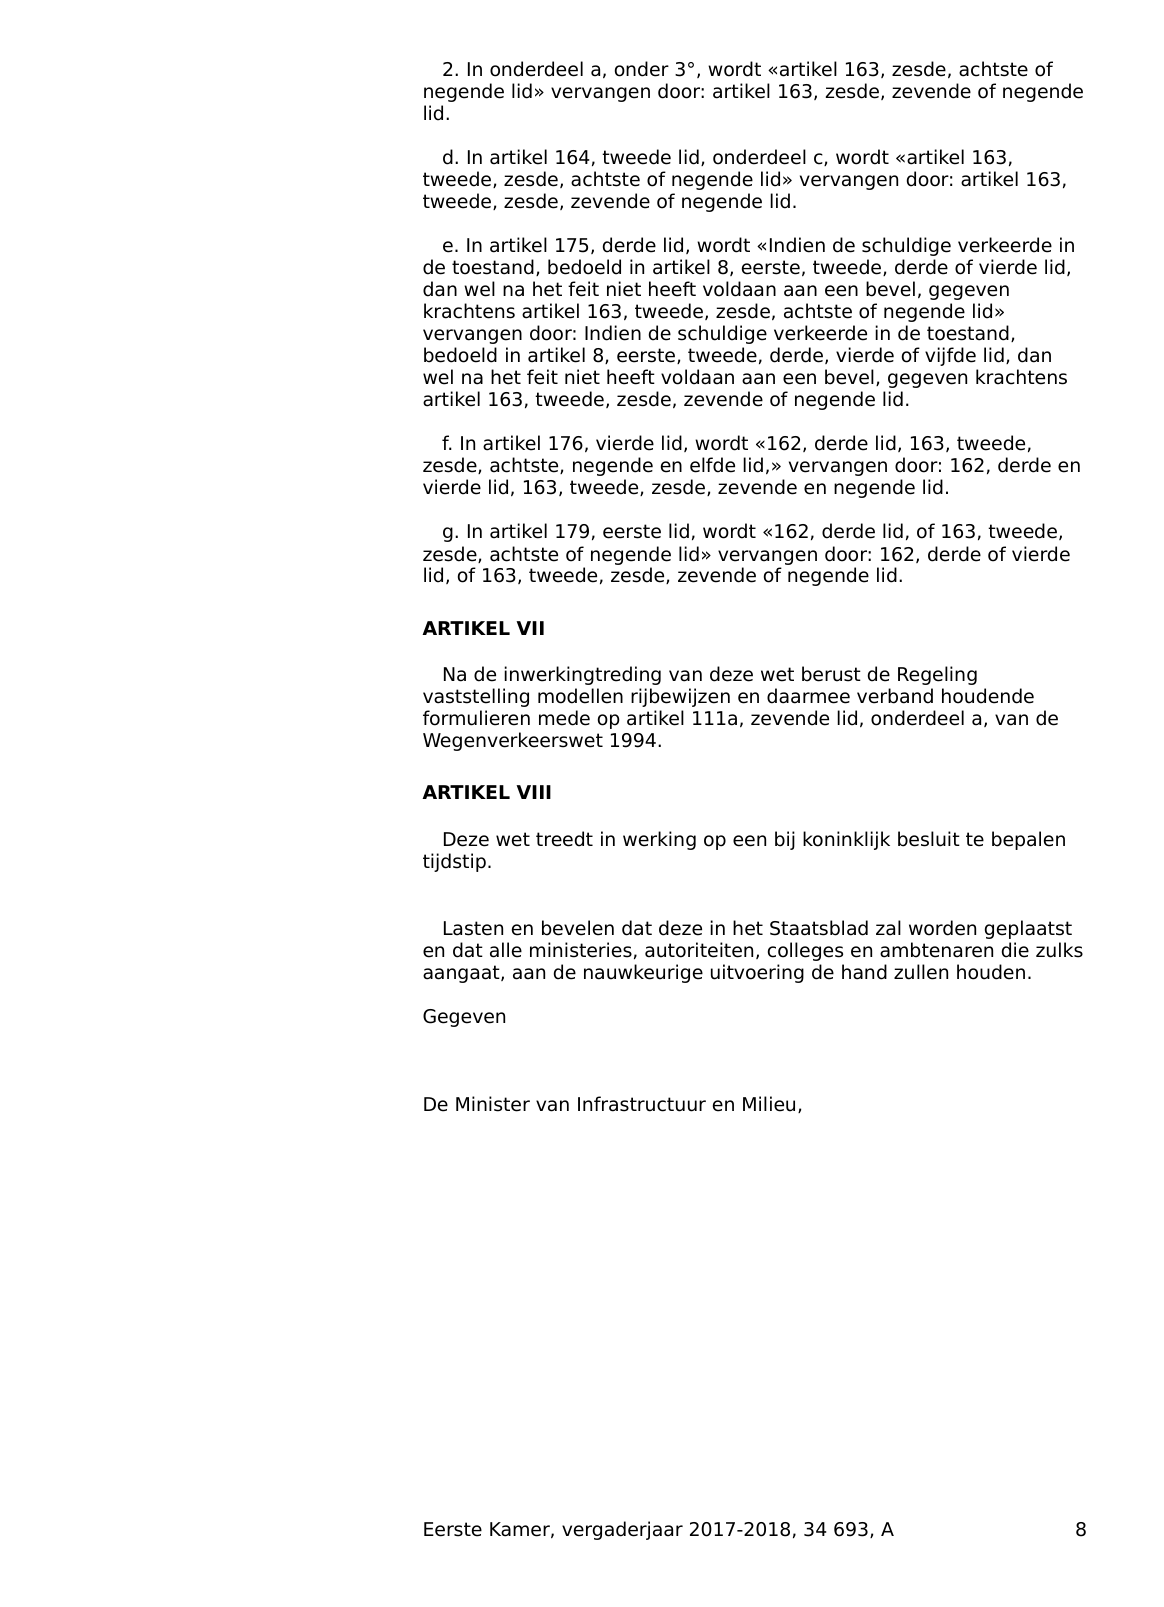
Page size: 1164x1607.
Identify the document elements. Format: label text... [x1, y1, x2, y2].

subtitle ARTIKEL VIII [422, 782, 1087, 804]
text Deze wet treedt in werking op een bij koninklijk besluit te bepalen tijdstip. [422, 829, 1087, 873]
text d. In artikel 164, tweede lid, onderdeel c, wordt «artikel 163, tweede, zesde, achtste of negende lid» vervangen door: artikel 163, tweede, zesde, zevende of negende lid. [422, 147, 1087, 213]
text e. In artikel 175, derde lid, wordt «Indien de schuldige verkeerde in de toestand, bedoeld in artikel 8, eerste, tweede, derde of vierde lid, dan wel na het feit niet heeft voldaan aan een bevel, gegeven krachtens artikel 163, tweede, zesde, achtste of negende lid» vervangen door: Indien de schuldige verkeerde in de toestand, bedoeld in artikel 8, eerste, tweede, derde, vierde of vijfde lid, dan wel na het feit niet heeft voldaan aan een bevel, gegeven krachtens artikel 163, tweede, zesde, zevende of negende lid. [422, 235, 1087, 411]
subtitle ARTIKEL VII [422, 617, 1087, 639]
text De Minister van Infrastructuur en Milieu, [422, 1094, 1087, 1116]
text g. In artikel 179, eerste lid, wordt «162, derde lid, of 163, tweede, zesde, achtste of negende lid» vervangen door: 162, derde of vierde lid, of 163, tweede, zesde, zevende of negende lid. [422, 521, 1087, 587]
text 2. In onderdeel a, onder 3°, wordt «artikel 163, zesde, achtste of negende lid» vervangen door: artikel 163, zesde, zevende of negende lid. [422, 59, 1087, 125]
text f. In artikel 176, vierde lid, wordt «162, derde lid, 163, tweede, zesde, achtste, negende en elfde lid,» vervangen door: 162, derde en vierde lid, 163, tweede, zesde, zevende en negende lid. [422, 433, 1087, 499]
text Gegeven [422, 1006, 1087, 1028]
text Lasten en bevelen dat deze in het Staatsblad zal worden geplaatst en dat alle ministeries, autoriteiten, colleges en ambtenaren die zulks aangaat, aan de nauwkeurige uitvoering de hand zullen houden. [422, 918, 1087, 983]
text Na de inwerkingtreding van deze wet berust de Regeling vaststelling modellen rijbewijzen en daarmee verband houdende formulieren mede op artikel 111a, zevende lid, onderdeel a, van de Wegenverkeerswet 1994. [422, 664, 1087, 752]
